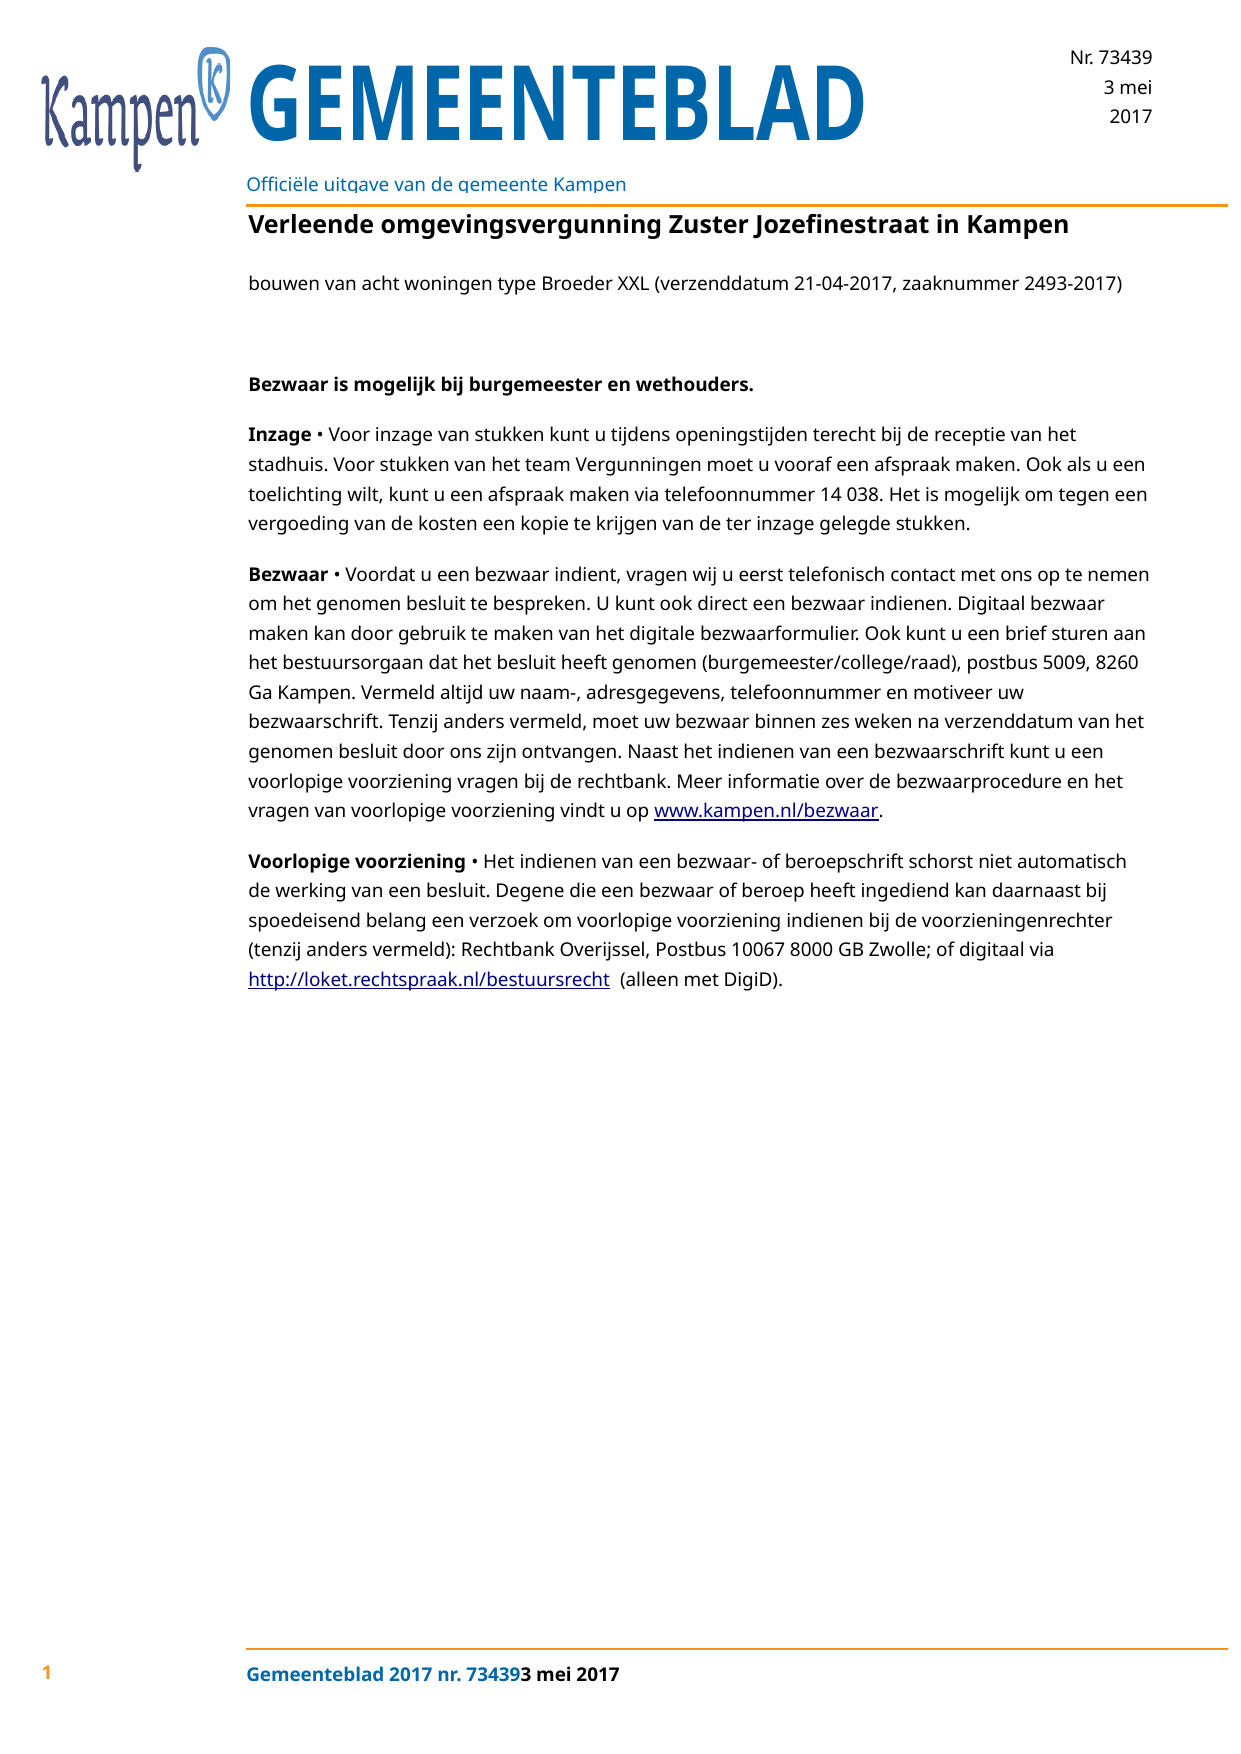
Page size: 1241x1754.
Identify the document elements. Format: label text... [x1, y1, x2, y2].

picture [41, 47, 231, 172]
text Verleende omgevingsvergunning Zuster Jozefinestraat in Kampen [248, 207, 1152, 241]
text Voorlopige voorziening • Het indienen van een bezwaar- of beroepschrift schorst niet automatisch de werking van een besluit. Degene die een bezwaar of beroep heeft ingediend kan daarnaast bij spoedeisend belang een verzoek om voorlopige voorziening indienen bij de voorzieningenrechter (tenzij anders vermeld): Rechtbank Overijssel, Postbus 10067 8000 GB Zwolle; of digitaal via http://loket.rechtspraak.nl/bestuursrecht (alleen met DigiD). [248, 848, 1152, 992]
text Inzage • Voor inzage van stukken kunt u tijdens openingstijden terecht bij de receptie van het stadhuis. Voor stukken van het team Vergunningen moet u vooraf een afspraak maken. Ook als u een toelichting wilt, kunt u een afspraak maken via telefoonnummer 14 038. Het is mogelijk om tegen een vergoeding van de kosten een kopie te krijgen van de ter inzage gelegde stukken. [248, 422, 1152, 536]
text Bezwaar • Voordat u een bezwaar indient, vragen wij u eerst telefonisch contact met ons op te nemen om het genomen besluit te bespreken. U kunt ook direct een bezwaar indienen. Digitaal bezwaar maken kan door gebruik te maken van het digitale bezwaarformulier. Ook kunt u een brief sturen aan het bestuursorgaan dat het besluit heeft genomen (burgemeester/college/raad), postbus 5009, 8260 Ga Kampen. Vermeld altijd uw naam-, adresgegevens, telefoonnummer en motiveer uw bezwaarschrift. Tenzij anders vermeld, moet uw bezwaar binnen zes weken na verzenddatum van het genomen besluit door ons zijn ontvangen. Naast het indienen van een bezwaarschrift kunt u een voorlopige voorziening vragen bij de rechtbank. Meer informatie over de bezwaarprocedure en het vragen van voorlopige voorziening vindt u op www.kampen.nl/bezwaar. [248, 561, 1152, 823]
text bouwen van acht woningen type Broeder XXL (verzenddatum 21-04-2017, zaaknummer 2493-2017) [248, 270, 1152, 296]
text Bezwaar is mogelijk bij burgemeester en wethouders. [248, 371, 1152, 397]
